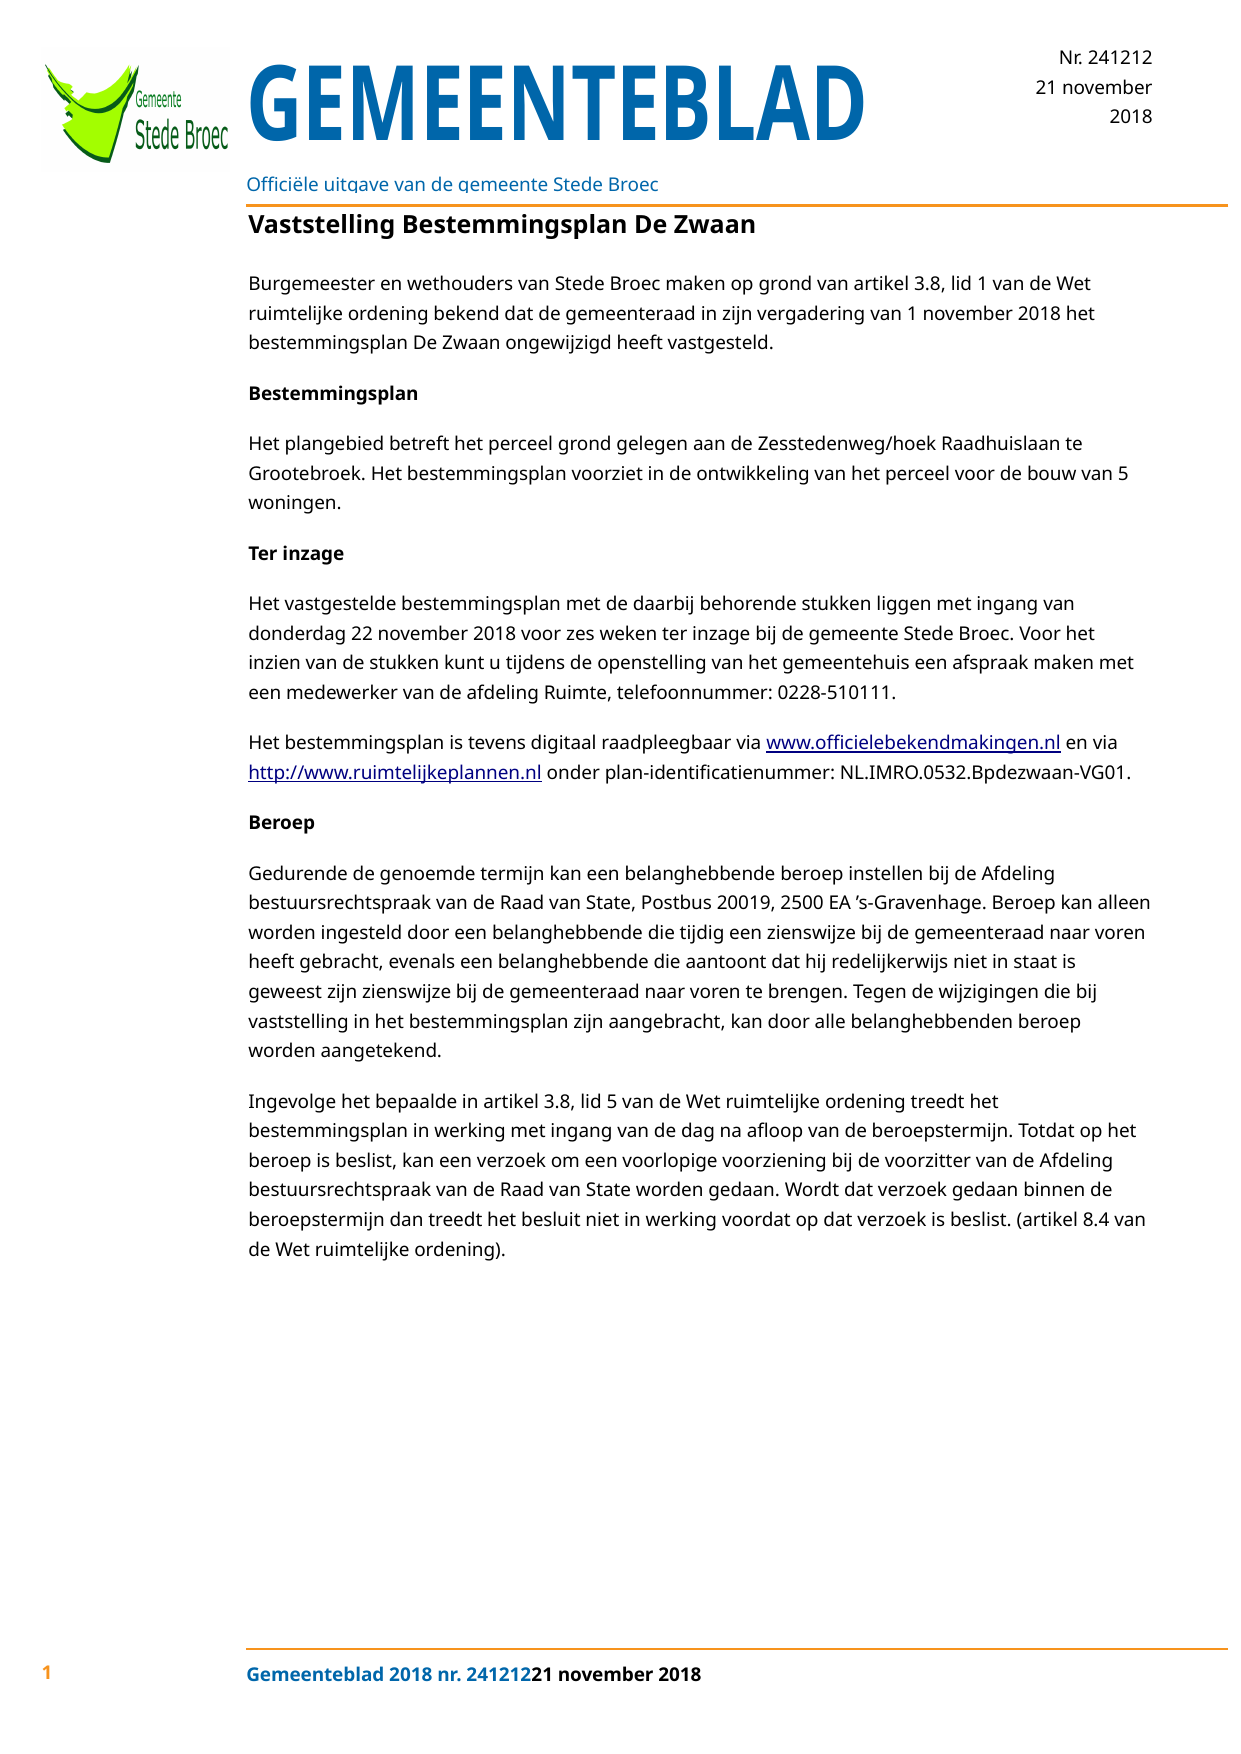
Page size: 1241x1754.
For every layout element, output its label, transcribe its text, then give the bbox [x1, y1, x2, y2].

text Het vastgestelde bestemmingsplan met de daarbij behorende stukken liggen met ingang van donderdag 22 november 2018 voor zes weken ter inzage bij de gemeente Stede Broec. Voor het inzien van de stukken kunt u tijdens de openstelling van het gemeentehuis een afspraak maken met een medewerker van de afdeling Ruimte, telefoonnummer: 0228-510111. [248, 590, 1152, 705]
text Vaststelling Bestemmingsplan De Zwaan [248, 207, 1152, 241]
picture [41, 47, 231, 172]
text Burgemeester en wethouders van Stede Broec maken op grond van artikel 3.8, lid 1 van de Wet ruimtelijke ordening bekend dat de gemeenteraad in zijn vergadering van 1 november 2018 het bestemmingsplan De Zwaan ongewijzigd heeft vastgesteld. [248, 270, 1152, 355]
text Bestemmingsplan [248, 380, 1152, 406]
text Het bestemmingsplan is tevens digitaal raadpleegbaar via www.officielebekendmakingen.nl en via http://www.ruimtelijkeplannen.nl onder plan-identificatienummer: NL.IMRO.0532.Bpdezwaan-VG01. [248, 729, 1152, 785]
text Beroep [248, 809, 1152, 835]
text Ingevolge het bepaalde in artikel 3.8, lid 5 van de Wet ruimtelijke ordening treedt het bestemmingsplan in werking met ingang van de dag na afloop van de beroepstermijn. Totdat op het beroep is beslist, kan een verzoek om een voorlopige voorziening bij de voorzitter van de Afdeling bestuursrechtspraak van de Raad van State worden gedaan. Wordt dat verzoek gedaan binnen de beroepstermijn dan treedt het besluit niet in werking voordat op dat verzoek is beslist. (artikel 8.4 van de Wet ruimtelijke ordening). [248, 1088, 1152, 1261]
text Het plangebied betreft het perceel grond gelegen aan de Zesstedenweg/hoek Raadhuislaan te Grootebroek. Het bestemmingsplan voorziet in de ontwikkeling van het perceel voor de bouw van 5 woningen. [248, 430, 1152, 515]
text Gedurende de genoemde termijn kan een belanghebbende beroep instellen bij de Afdeling bestuursrechtspraak van de Raad van State, Postbus 20019, 2500 EA ’s-Gravenhage. Beroep kan alleen worden ingesteld door een belanghebbende die tijdig een zienswijze bij de gemeenteraad naar voren heeft gebracht, evenals een belanghebbende die aantoont dat hij redelijkerwijs niet in staat is geweest zijn zienswijze bij de gemeenteraad naar voren te brengen. Tegen de wijzigingen die bij vaststelling in het bestemmingsplan zijn aangebracht, kan door alle belanghebbenden beroep worden aangetekend. [248, 860, 1152, 1063]
text Ter inzage [248, 540, 1152, 566]
